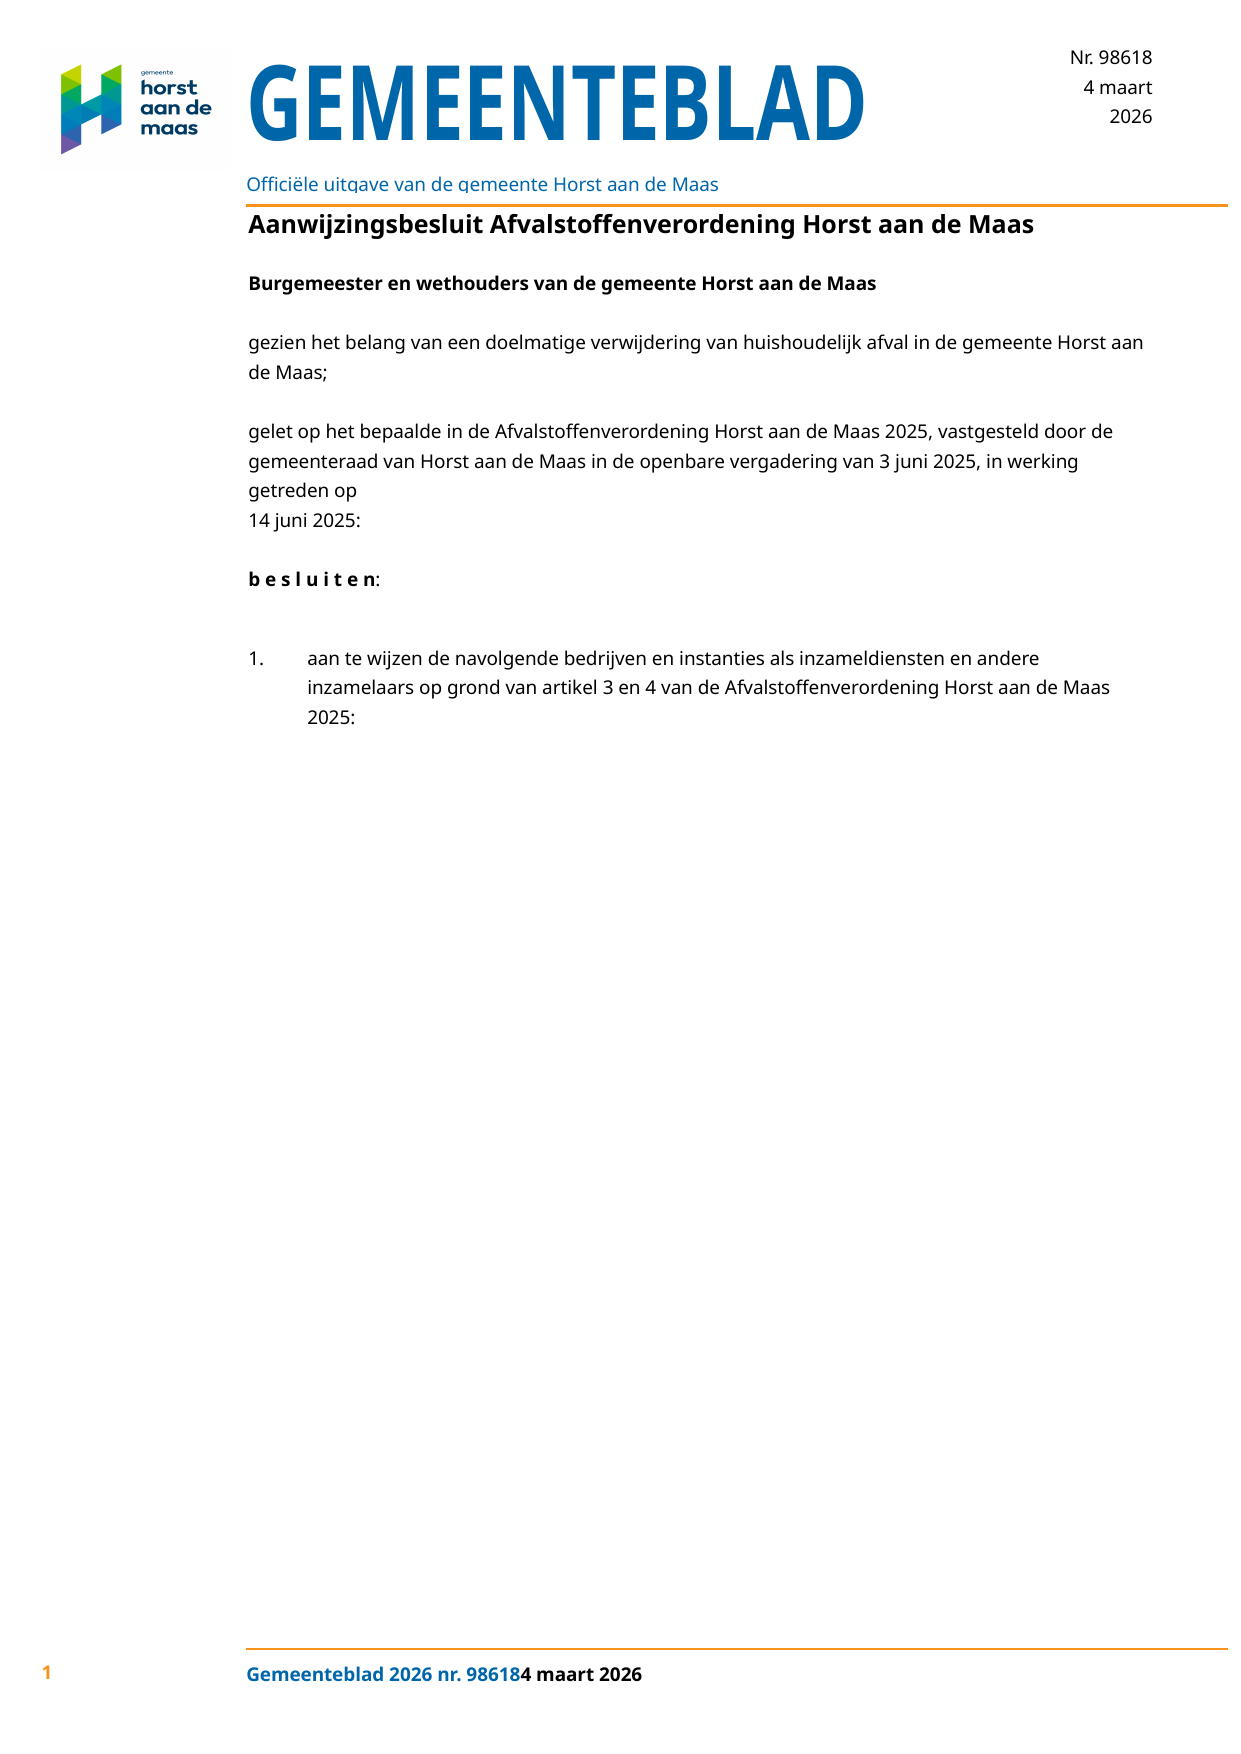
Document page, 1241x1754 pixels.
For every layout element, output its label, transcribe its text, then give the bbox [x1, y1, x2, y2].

text gelet op het bepaalde in de Afvalstoffenverordening Horst aan de Maas 2025, vastgesteld door de gemeenteraad van Horst aan de Maas in de openbare vergadering van 3 juni 2025, in werking getreden op [248, 418, 1152, 503]
text b e s l u i t e n: [248, 566, 1152, 592]
text 14 juni 2025: [248, 507, 1152, 533]
picture [41, 47, 231, 172]
list aan te wijzen de navolgende bedrijven en instanties als inzameldiensten en andere inzamelaars op grond van artikel 3 en 4 van de Afvalstoffenverordening Horst aan de Maas 2025: [248, 645, 1152, 730]
text Burgemeester en wethouders van de gemeente Horst aan de Maas [248, 270, 1152, 296]
text gezien het belang van een doelmatige verwijdering van huishoudelijk afval in de gemeente Horst aan de Maas; [248, 329, 1152, 385]
text Aanwijzingsbesluit Afvalstoffenverordening Horst aan de Maas [248, 207, 1152, 241]
